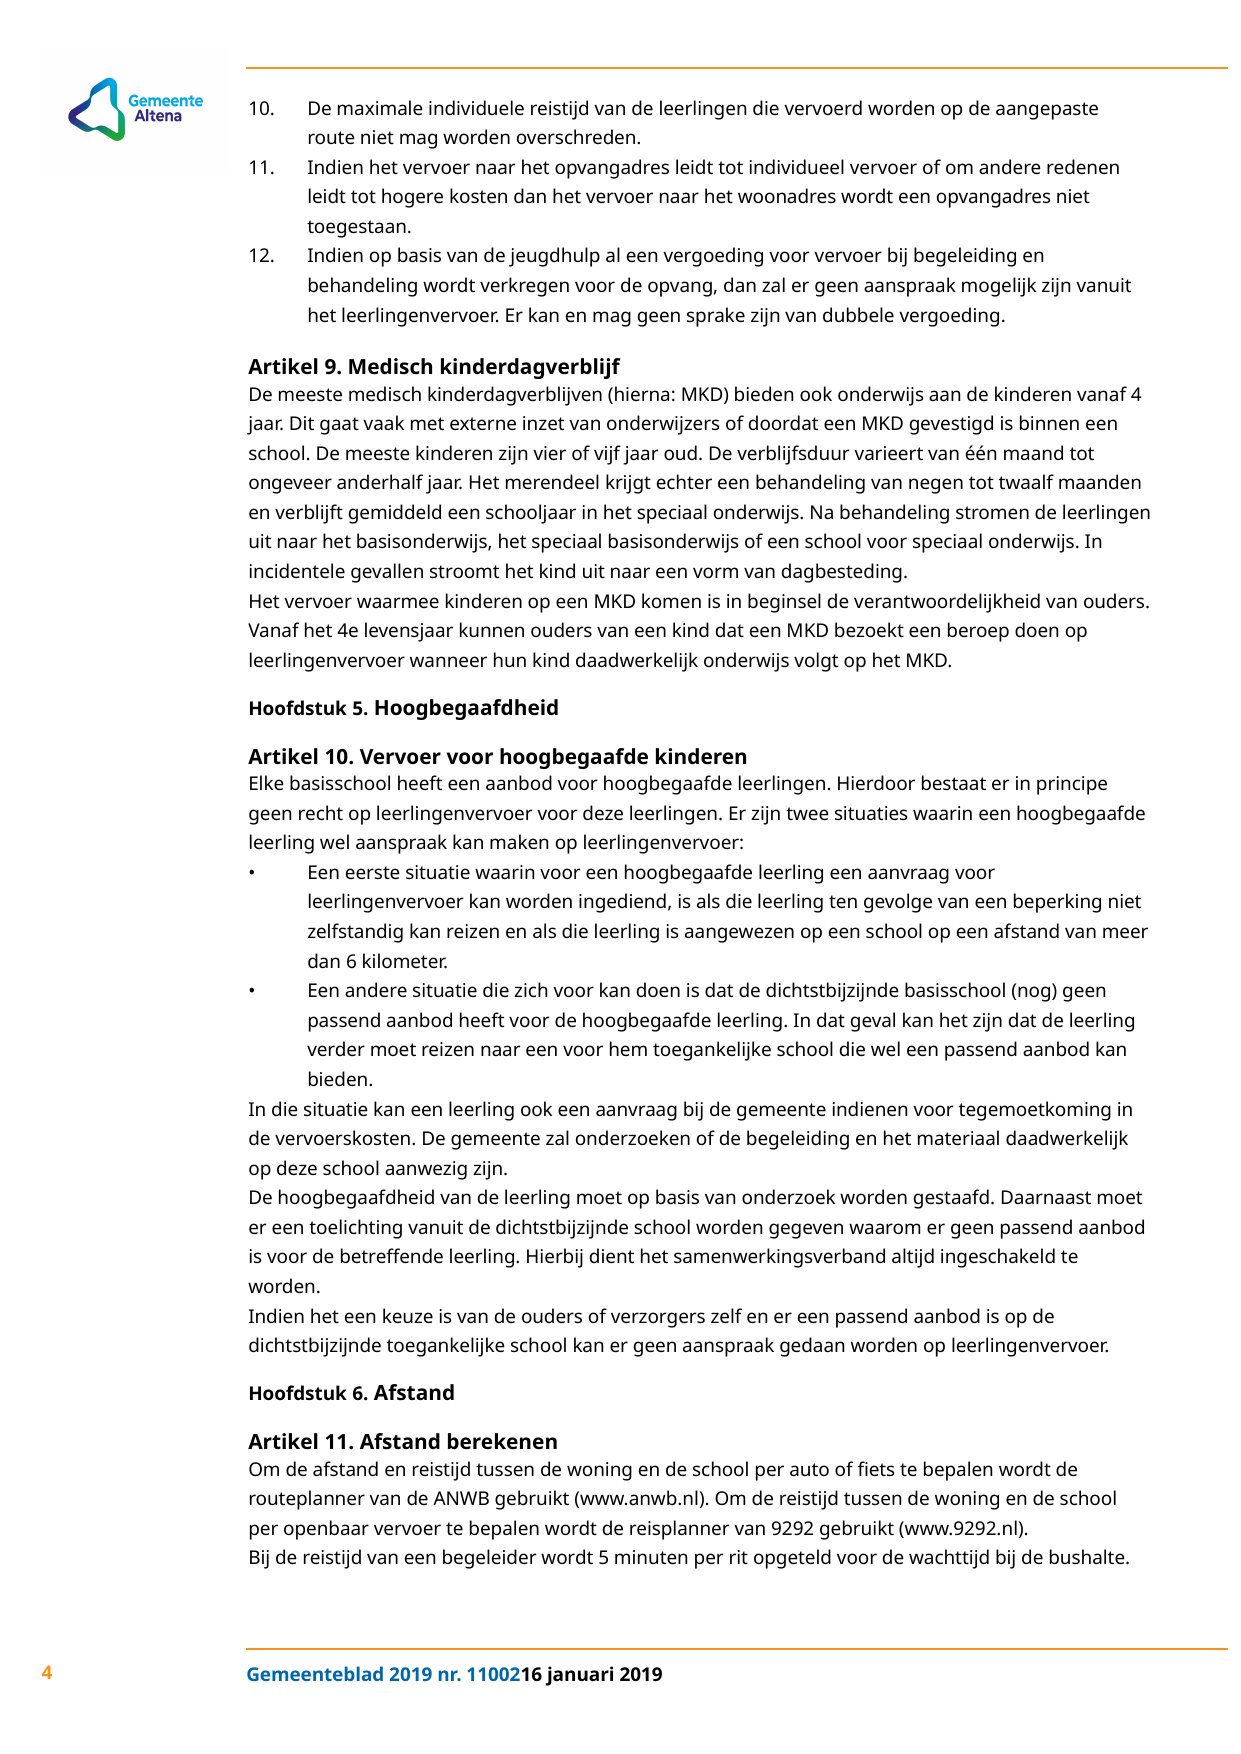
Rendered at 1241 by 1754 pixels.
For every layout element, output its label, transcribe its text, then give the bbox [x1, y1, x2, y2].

text Elke basisschool heeft een aanbod voor hoogbegaafde leerlingen. Hierdoor bestaat er in principe geen recht op leerlingenvervoer voor deze leerlingen. Er zijn twee situaties waarin een hoogbegaafde leerling wel aanspraak kan maken op leerlingenvervoer: [248, 770, 1152, 855]
picture [41, 47, 231, 172]
text Het vervoer waarmee kinderen op een MKD komen is in beginsel de verantwoordelijkheid van ouders. [248, 588, 1152, 613]
text Artikel 10. Vervoer voor hoogbegaafde kinderen [248, 742, 1152, 770]
text De hoogbegaafdheid van de leerling moet op basis van onderzoek worden gestaafd. Daarnaast moet er een toelichting vanuit de dichtstbijzijnde school worden gegeven waarom er geen passend aanbod is voor de betreffende leerling. Hierbij dient het samenwerkingsverband altijd ingeschakeld te worden. [248, 1184, 1152, 1299]
text Artikel 11. Afstand berekenen [248, 1427, 1152, 1456]
text Bij de reistijd van een begeleider wordt 5 minuten per rit opgeteld voor de wachttijd bij de bushalte. [248, 1544, 1152, 1570]
list Een andere situatie die zich voor kan doen is dat de dichtstbijzijnde basisschool (nog) geen passend aanbod heeft voor de hoogbegaafde leerling. In dat geval kan het zijn dat de leerling verder moet reizen naar een voor hem toegankelijke school die wel een passend aanbod kan bieden. [248, 977, 1152, 1092]
text Indien het een keuze is van de ouders of verzorgers zelf en er een passend aanbod is op de dichtstbijzijnde toegankelijke school kan er geen aanspraak gedaan worden op leerlingenvervoer. [248, 1303, 1152, 1358]
list Indien op basis van de jeugdhulp al een vergoeding voor vervoer bij begeleiding en behandeling wordt verkregen voor de opvang, dan zal er geen aanspraak mogelijk zijn vanuit het leerlingenvervoer. Er kan en mag geen sprake zijn van dubbele vergoeding. [248, 243, 1152, 328]
list Een eerste situatie waarin voor een hoogbegaafde leerling een aanvraag voor leerlingenvervoer kan worden ingediend, is als die leerling ten gevolge van een beperking niet zelfstandig kan reizen en als die leerling is aangewezen op een school op een afstand van meer dan 6 kilometer. [248, 859, 1152, 973]
text Hoofdstuk 6. Afstand [248, 1378, 1152, 1406]
text Om de afstand en reistijd tussen de woning en de school per auto of fiets te bepalen wordt de routeplanner van de ANWB gebruikt (www.anwb.nl). Om de reistijd tussen de woning en de school per openbaar vervoer te bepalen wordt de reisplanner van 9292 gebruikt (www.9292.nl). [248, 1456, 1152, 1541]
text Artikel 9. Medisch kinderdagverblijf [248, 352, 1152, 381]
text De meeste medisch kinderdagverblijven (hierna: MKD) bieden ook onderwijs aan de kinderen vanaf 4 jaar. Dit gaat vaak met externe inzet van onderwijzers of doordat een MKD gevestigd is binnen een school. De meeste kinderen zijn vier of vijf jaar oud. De verblijfsduur varieert van één maand tot ongeveer anderhalf jaar. Het merendeel krijgt echter een behandeling van negen tot twaalf maanden en verblijft gemiddeld een schooljaar in het speciaal onderwijs. Na behandeling stromen de leerlingen uit naar het basisonderwijs, het speciaal basisonderwijs of een school voor speciaal onderwijs. In incidentele gevallen stroomt het kind uit naar een vorm van dagbesteding. [248, 381, 1152, 584]
text Vanaf het 4e levensjaar kunnen ouders van een kind dat een MKD bezoekt een beroep doen op leerlingenvervoer wanneer hun kind daadwerkelijk onderwijs volgt op het MKD. [248, 617, 1152, 673]
list Indien het vervoer naar het opvangadres leidt tot individueel vervoer of om andere redenen leidt tot hogere kosten dan het vervoer naar het woonadres wordt een opvangadres niet toegestaan. [248, 154, 1152, 239]
list De maximale individuele reistijd van de leerlingen die vervoerd worden op de aangepaste route niet mag worden overschreden. [248, 95, 1152, 150]
text In die situatie kan een leerling ook een aanvraag bij de gemeente indienen voor tegemoetkoming in de vervoerskosten. De gemeente zal onderzoeken of de begeleiding en het materiaal daadwerkelijk op deze school aanwezig zijn. [248, 1096, 1152, 1181]
text Hoofdstuk 5. Hoogbegaafdheid [248, 693, 1152, 721]
